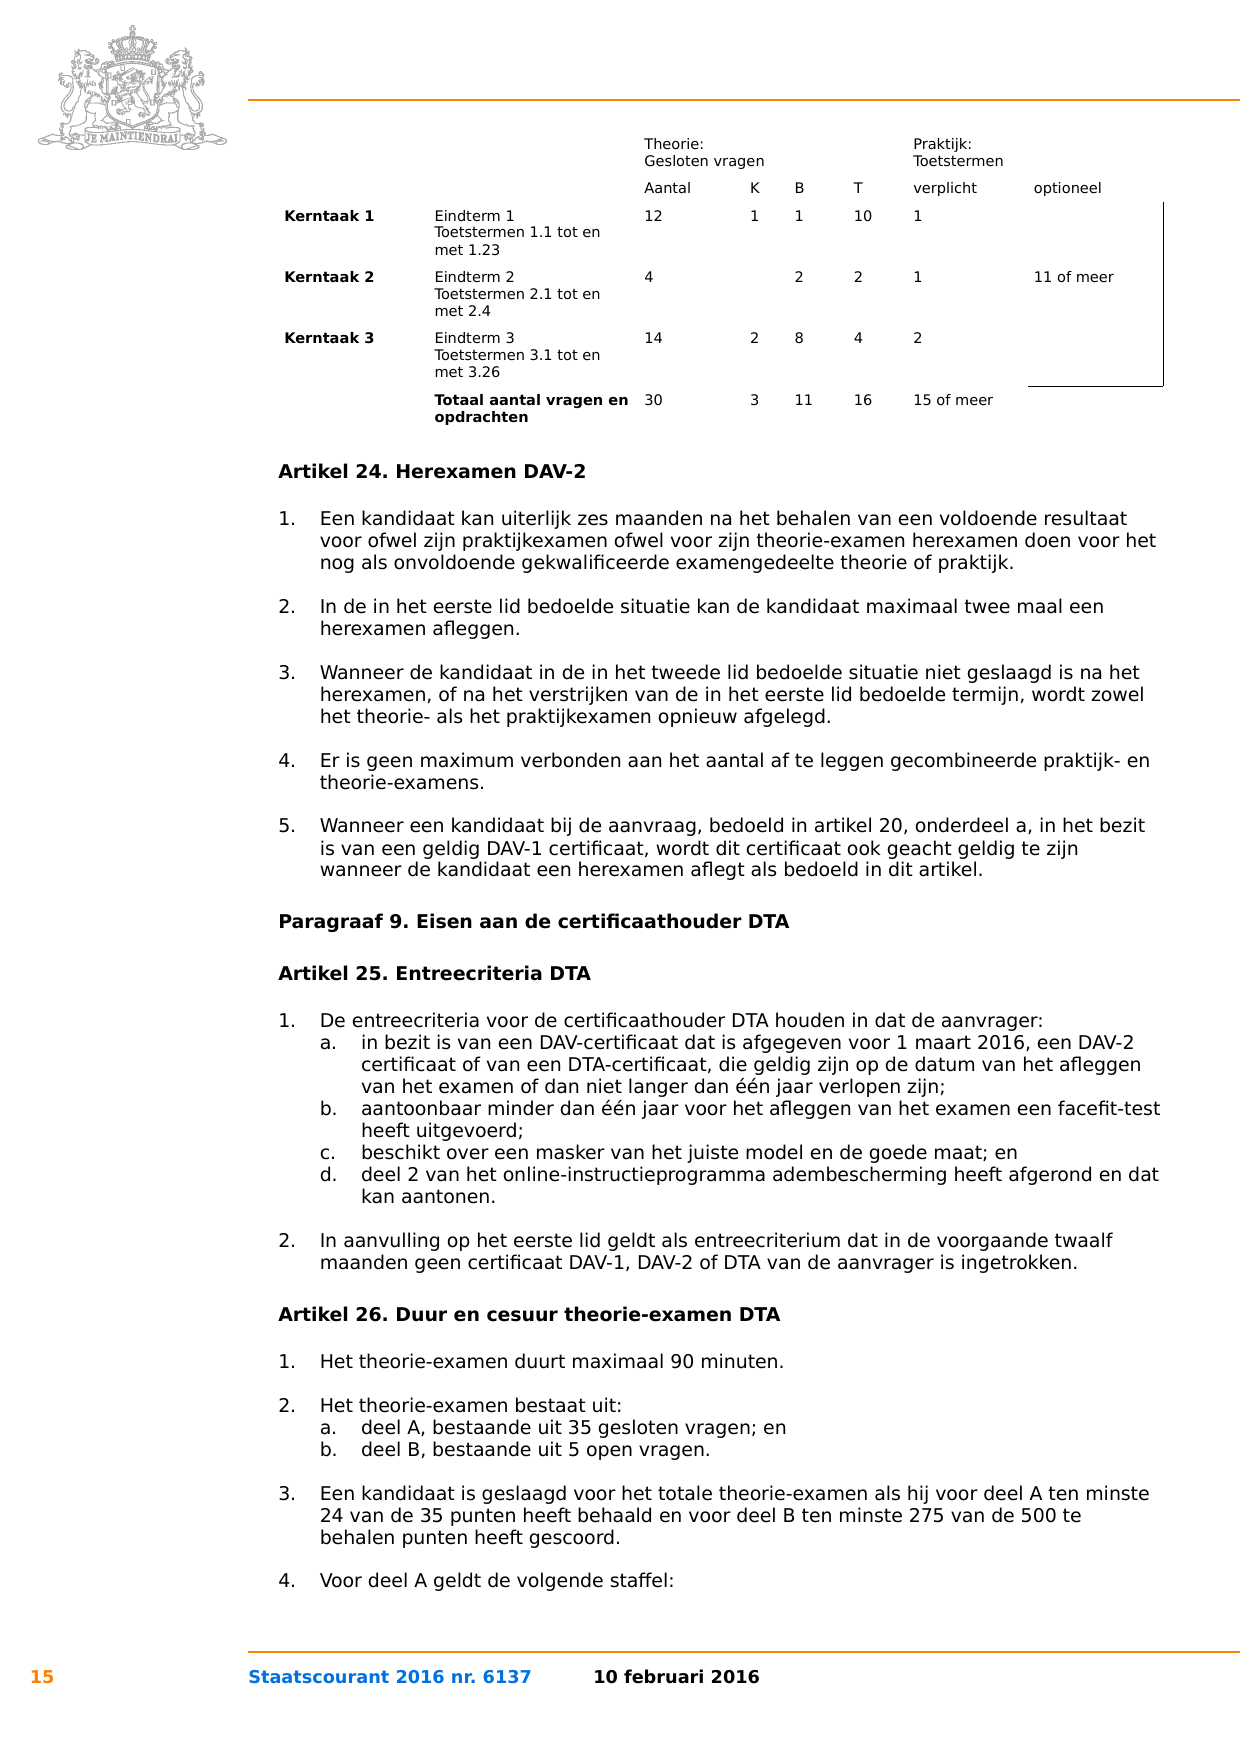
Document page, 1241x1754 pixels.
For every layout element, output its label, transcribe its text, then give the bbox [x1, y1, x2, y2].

table_cell Eindterm 1 Toetstermen 1.1 tot en met 1.23 [429, 203, 638, 263]
table_cell K [745, 175, 788, 202]
table_cell 3 [745, 387, 788, 430]
text 2. Het theorie-examen bestaat uit: [278, 1395, 1163, 1417]
table_cell Kerntaak 2 [279, 264, 428, 324]
table_cell 4 [848, 325, 907, 386]
text b. aantoonbaar minder dan één jaar voor het afleggen van het examen een facefit-test heeft uitgevoerd; [319, 1098, 1163, 1142]
text a. deel A, bestaande uit 35 gesloten vragen; en [319, 1417, 1163, 1439]
table_cell optioneel [1028, 175, 1163, 202]
table_cell [1028, 324, 1163, 386]
table_cell 2 [745, 325, 788, 386]
text c. beschikt over een masker van het juiste model en de goede maat; en [319, 1142, 1163, 1164]
table_cell 14 [639, 325, 744, 386]
text 3. Een kandidaat is geslaagd voor het totale theorie-examen als hij voor deel A ten minste 24 van de 35 punten heeft behaald en voor deel B ten minste 275 van de 500 te behalen punten heeft gescoord. [278, 1483, 1163, 1548]
table_header Praktijk: Toetstermen [908, 131, 1163, 174]
table_cell 15 of meer [908, 387, 1163, 430]
table_cell 1 [789, 203, 847, 263]
table_cell [745, 264, 788, 324]
table_cell 16 [848, 387, 907, 430]
text a. in bezit is van een DAV-certificaat dat is afgegeven voor 1 maart 2016, een DAV-2 certificaat of van een DTA-certificaat, die geldig zijn op de datum van het afleggen van het examen of dan niet langer dan één jaar verlopen zijn; [319, 1032, 1163, 1098]
table_cell 1 [908, 203, 1027, 263]
table_cell 1 [908, 264, 1027, 324]
text b. deel B, bestaande uit 5 open vragen. [319, 1439, 1163, 1461]
table_cell Kerntaak 3 [279, 325, 428, 386]
table_cell 8 [789, 325, 847, 386]
text 5. Wanneer een kandidaat bij de aanvraag, bedoeld in artikel 20, onderdeel a, in het bezit is van een geldig DAV-1 certificaat, wordt dit certificaat ook geacht geldig te zijn wanneer de kandidaat een herexamen aflegt als bedoeld in dit artikel. [278, 815, 1163, 881]
table_cell T [848, 175, 907, 202]
text 2. In aanvulling op het eerste lid geldt als entreecriterium dat in de voorgaande twaalf maanden geen certificaat DAV-1, DAV-2 of DTA van de aanvrager is ingetrokken. [278, 1230, 1163, 1274]
table_cell 11 [789, 387, 847, 430]
table_cell 1 [745, 203, 788, 263]
text 1. Het theorie-examen duurt maximaal 90 minuten. [278, 1351, 1163, 1373]
table_cell 10 [848, 203, 907, 263]
table_cell 2 [789, 264, 847, 324]
table_cell 2 [908, 325, 1027, 386]
table_cell Kerntaak 1 [279, 203, 428, 263]
text 1. Een kandidaat kan uiterlijk zes maanden na het behalen van een voldoende resultaat voor ofwel zijn praktijkexamen ofwel voor zijn theorie-examen herexamen doen voor het nog als onvoldoende gekwalificeerde examengedeelte theorie of praktijk. [278, 508, 1163, 574]
table_cell 12 [639, 203, 744, 263]
table_cell [429, 175, 638, 202]
table_header [279, 131, 428, 174]
text 1. De entreecriteria voor de certificaathouder DTA houden in dat de aanvrager: [278, 1010, 1163, 1032]
table_cell verplicht [908, 175, 1027, 202]
table_cell [1028, 203, 1163, 263]
table_cell 2 [848, 264, 907, 324]
text d. deel 2 van het online-instructieprogramma adembescherming heeft afgerond en dat kan aantonen. [319, 1164, 1163, 1208]
table_header Theorie: Gesloten vragen [639, 131, 907, 174]
table_cell Aantal [639, 175, 744, 202]
picture [38, 25, 227, 150]
table_cell 30 [639, 387, 744, 430]
table_cell Eindterm 2 Toetstermen 2.1 tot en met 2.4 [429, 264, 638, 324]
table_header [429, 131, 638, 174]
subtitle Paragraaf 9. Eisen aan de certificaathouder DTA [278, 911, 1163, 933]
table_cell 4 [639, 264, 744, 324]
text 4. Er is geen maximum verbonden aan het aantal af te leggen gecombineerde praktijk- en theorie-examens. [278, 749, 1163, 793]
table_cell [279, 387, 428, 430]
subtitle Artikel 25. Entreecriteria DTA [278, 963, 1163, 985]
text 2. In de in het eerste lid bedoelde situatie kan de kandidaat maximaal twee maal een herexamen afleggen. [278, 596, 1163, 640]
table_cell [279, 175, 428, 202]
table_cell Totaal aantal vragen en opdrachten [429, 387, 638, 430]
table_cell B [789, 175, 847, 202]
text 3. Wanneer de kandidaat in de in het tweede lid bedoelde situatie niet geslaagd is na het herexamen, of na het verstrijken van de in het eerste lid bedoelde termijn, wordt zowel het theorie- als het praktijkexamen opnieuw afgelegd. [278, 662, 1163, 728]
subtitle Artikel 26. Duur en cesuur theorie-examen DTA [278, 1304, 1163, 1326]
text 4. Voor deel A geldt de volgende staffel: [278, 1570, 1163, 1592]
table_cell 11 of meer [1028, 263, 1163, 324]
table_cell Eindterm 3 Toetstermen 3.1 tot en met 3.26 [429, 325, 638, 386]
subtitle Artikel 24. Herexamen DAV-2 [278, 461, 1163, 483]
